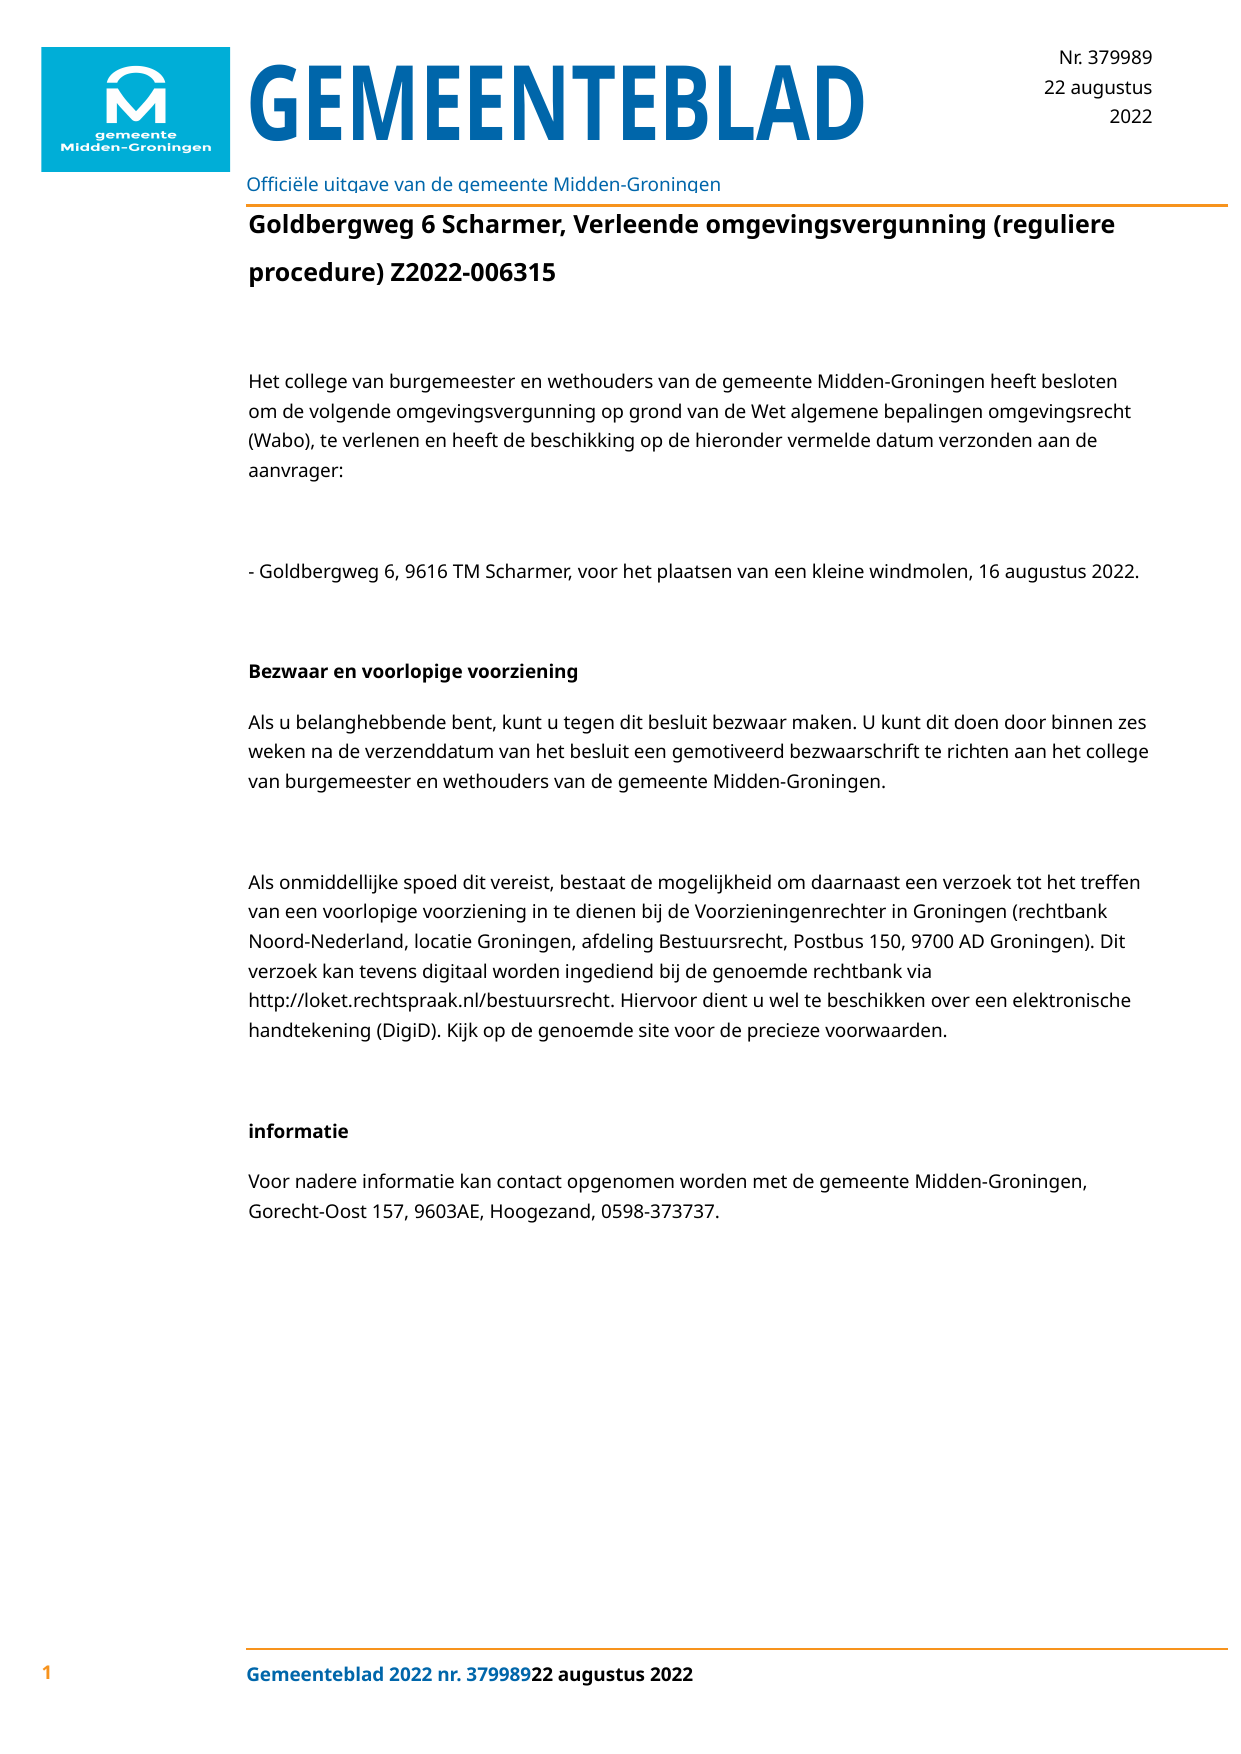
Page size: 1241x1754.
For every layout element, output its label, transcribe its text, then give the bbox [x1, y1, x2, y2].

picture [108, 66, 164, 82]
text Goldbergweg 6 Scharmer, Verleende omgevingsvergunning (reguliere procedure) Z2022-006315 [248, 207, 1152, 288]
picture [107, 89, 165, 122]
text Als u belanghebbende bent, kunt u tegen dit besluit bezwaar maken. U kunt dit doen door binnen zes weken na de verzenddatum van het besluit een gemotiveerd bezwaarschrift te richten aan het college van burgemeester en wethouders van de gemeente Midden-Groningen. [248, 709, 1152, 794]
text Als onmiddellijke spoed dit vereist, bestaat de mogelijkheid om daarnaast een verzoek tot het treffen van een voorlopige voorziening in te dienen bij de Voorzieningenrechter in Groningen (rechtbank Noord-Nederland, locatie Groningen, afdeling Bestuursrecht, Postbus 150, 9700 AD Groningen). Dit verzoek kan tevens digitaal worden ingediend bij de genoemde rechtbank via http://loket.rechtspraak.nl/bestuursrecht. Hiervoor dient u wel te beschikken over een elektronische handtekening (DigiD). Kijk op de genoemde site voor de precieze voorwaarden. [248, 869, 1152, 1043]
text Voor nadere informatie kan contact opgenomen worden met de gemeente Midden-Groningen, Gorecht-Oost 157, 9603AE, Hoogezand, 0598-373737. [248, 1168, 1152, 1224]
text - Goldbergweg 6, 9616 TM Scharmer, voor het plaatsen van een kleine windmolen, 16 augustus 2022. [248, 558, 1152, 584]
picture [184, 146, 190, 153]
text Het college van burgemeester en wethouders van de gemeente Midden-Groningen heeft besloten om de volgende omgevingsvergunning op grond van de Wet algemene bepalingen omgevingsrecht (Wabo), te verlenen en heeft de beschikking op de hieronder vermelde datum verzonden aan de aanvrager: [248, 368, 1152, 483]
text informatie [248, 1118, 1152, 1144]
text Bezwaar en voorlopige voorziening [248, 659, 1152, 684]
